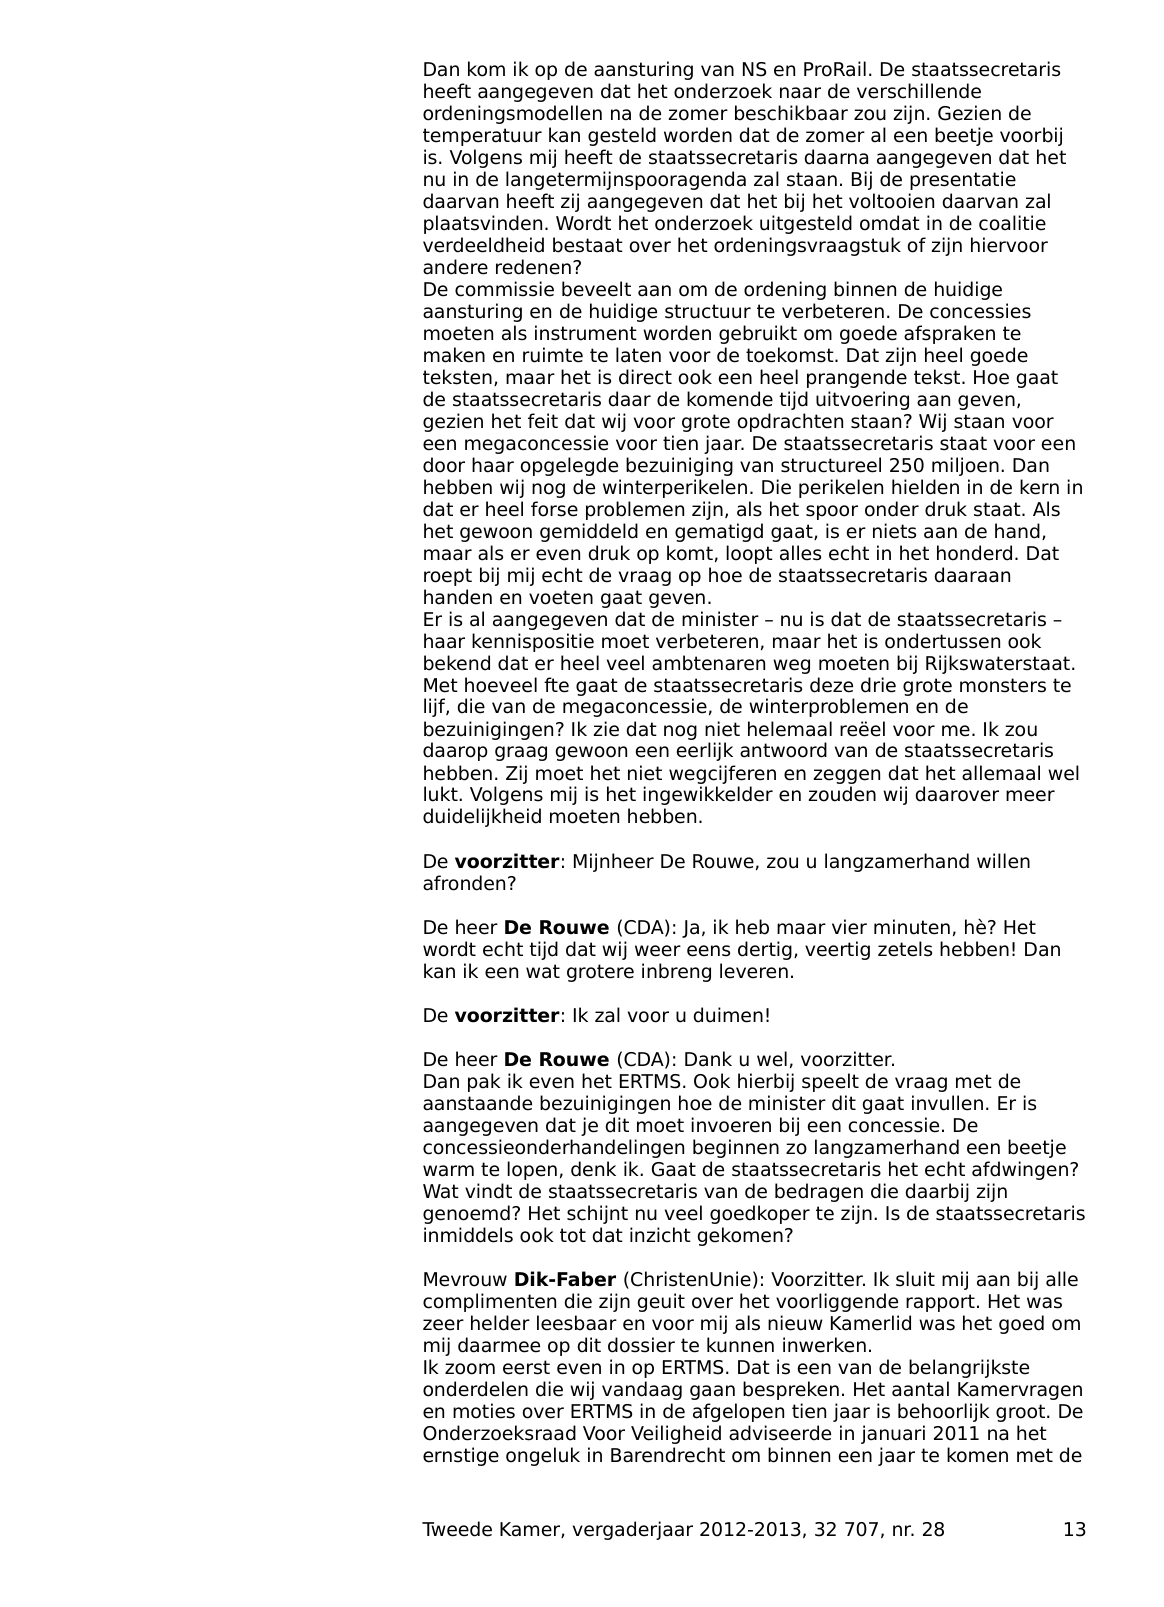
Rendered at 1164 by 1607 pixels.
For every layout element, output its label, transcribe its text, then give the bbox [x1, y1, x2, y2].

text De voorzitter: Mijnheer De Rouwe, zou u langzamerhand willen afronden? [422, 851, 1087, 894]
text Ik zoom eerst even in op ERTMS. Dat is een van de belangrijkste onderdelen die wij vandaag gaan bespreken. Het aantal Kamervragen en moties over ERTMS in de afgelopen tien jaar is behoorlijk groot. De Onderzoeksraad Voor Veiligheid adviseerde in januari 2011 na het ernstige ongeluk in Barendrecht om binnen een jaar te komen met de [422, 1357, 1087, 1467]
text De heer De Rouwe (CDA): Ja, ik heb maar vier minuten, hè? Het wordt echt tijd dat wij weer eens dertig, veertig zetels hebben! Dan kan ik een wat grotere inbreng leveren. [422, 917, 1087, 983]
text Dan pak ik even het ERTMS. Ook hierbij speelt de vraag met de aanstaande bezuinigingen hoe de minister dit gaat invullen. Er is aangegeven dat je dit moet invoeren bij een concessie. De concessieonderhandelingen beginnen zo langzamerhand een beetje warm te lopen, denk ik. Gaat de staatssecretaris het echt afdwingen? Wat vindt de staatssecretaris van de bedragen die daarbij zijn genoemd? Het schijnt nu veel goedkoper te zijn. Is de staatssecretaris inmiddels ook tot dat inzicht gekomen? [422, 1071, 1087, 1247]
text Mevrouw Dik-Faber (ChristenUnie): Voorzitter. Ik sluit mij aan bij alle complimenten die zijn geuit over het voorliggende rapport. Het was zeer helder leesbaar en voor mij als nieuw Kamerlid was het goed om mij daarmee op dit dossier te kunnen inwerken. [422, 1269, 1087, 1357]
text De commissie beveelt aan om de ordening binnen de huidige aansturing en de huidige structuur te verbeteren. De concessies moeten als instrument worden gebruikt om goede afspraken te maken en ruimte te laten voor de toekomst. Dat zijn heel goede teksten, maar het is direct ook een heel prangende tekst. Hoe gaat de staatssecretaris daar de komende tijd uitvoering aan geven, gezien het feit dat wij voor grote opdrachten staan? Wij staan voor een megaconcessie voor tien jaar. De staatssecretaris staat voor een door haar opgelegde bezuiniging van structureel 250 miljoen. Dan hebben wij nog de winterperikelen. Die perikelen hielden in de kern in dat er heel forse problemen zijn, als het spoor onder druk staat. Als het gewoon gemiddeld en gematigd gaat, is er niets aan de hand, maar als er even druk op komt, loopt alles echt in het honderd. Dat roept bij mij echt de vraag op hoe de staatssecretaris daaraan handen en voeten gaat geven. [422, 279, 1087, 608]
text De heer De Rouwe (CDA): Dank u wel, voorzitter. [422, 1049, 1087, 1071]
text De voorzitter: Ik zal voor u duimen! [422, 1005, 1087, 1027]
text Er is al aangegeven dat de minister – nu is dat de staatssecretaris – haar kennispositie moet verbeteren, maar het is ondertussen ook bekend dat er heel veel ambtenaren weg moeten bij Rijkswaterstaat. Met hoeveel fte gaat de staatssecretaris deze drie grote monsters te lijf, die van de megaconcessie, de winterproblemen en de bezuinigingen? Ik zie dat nog niet helemaal reëel voor me. Ik zou daarop graag gewoon een eerlijk antwoord van de staatssecretaris hebben. Zij moet het niet wegcijferen en zeggen dat het allemaal wel lukt. Volgens mij is het ingewikkelder en zouden wij daarover meer duidelijkheid moeten hebben. [422, 608, 1087, 828]
text Dan kom ik op de aansturing van NS en ProRail. De staatssecretaris heeft aangegeven dat het onderzoek naar de verschillende ordeningsmodellen na de zomer beschikbaar zou zijn. Gezien de temperatuur kan gesteld worden dat de zomer al een beetje voorbij is. Volgens mij heeft de staatssecretaris daarna aangegeven dat het nu in de langetermijnspooragenda zal staan. Bij de presentatie daarvan heeft zij aangegeven dat het bij het voltooien daarvan zal plaatsvinden. Wordt het onderzoek uitgesteld omdat in de coalitie verdeeldheid bestaat over het ordeningsvraagstuk of zijn hiervoor andere redenen? [422, 59, 1087, 279]
